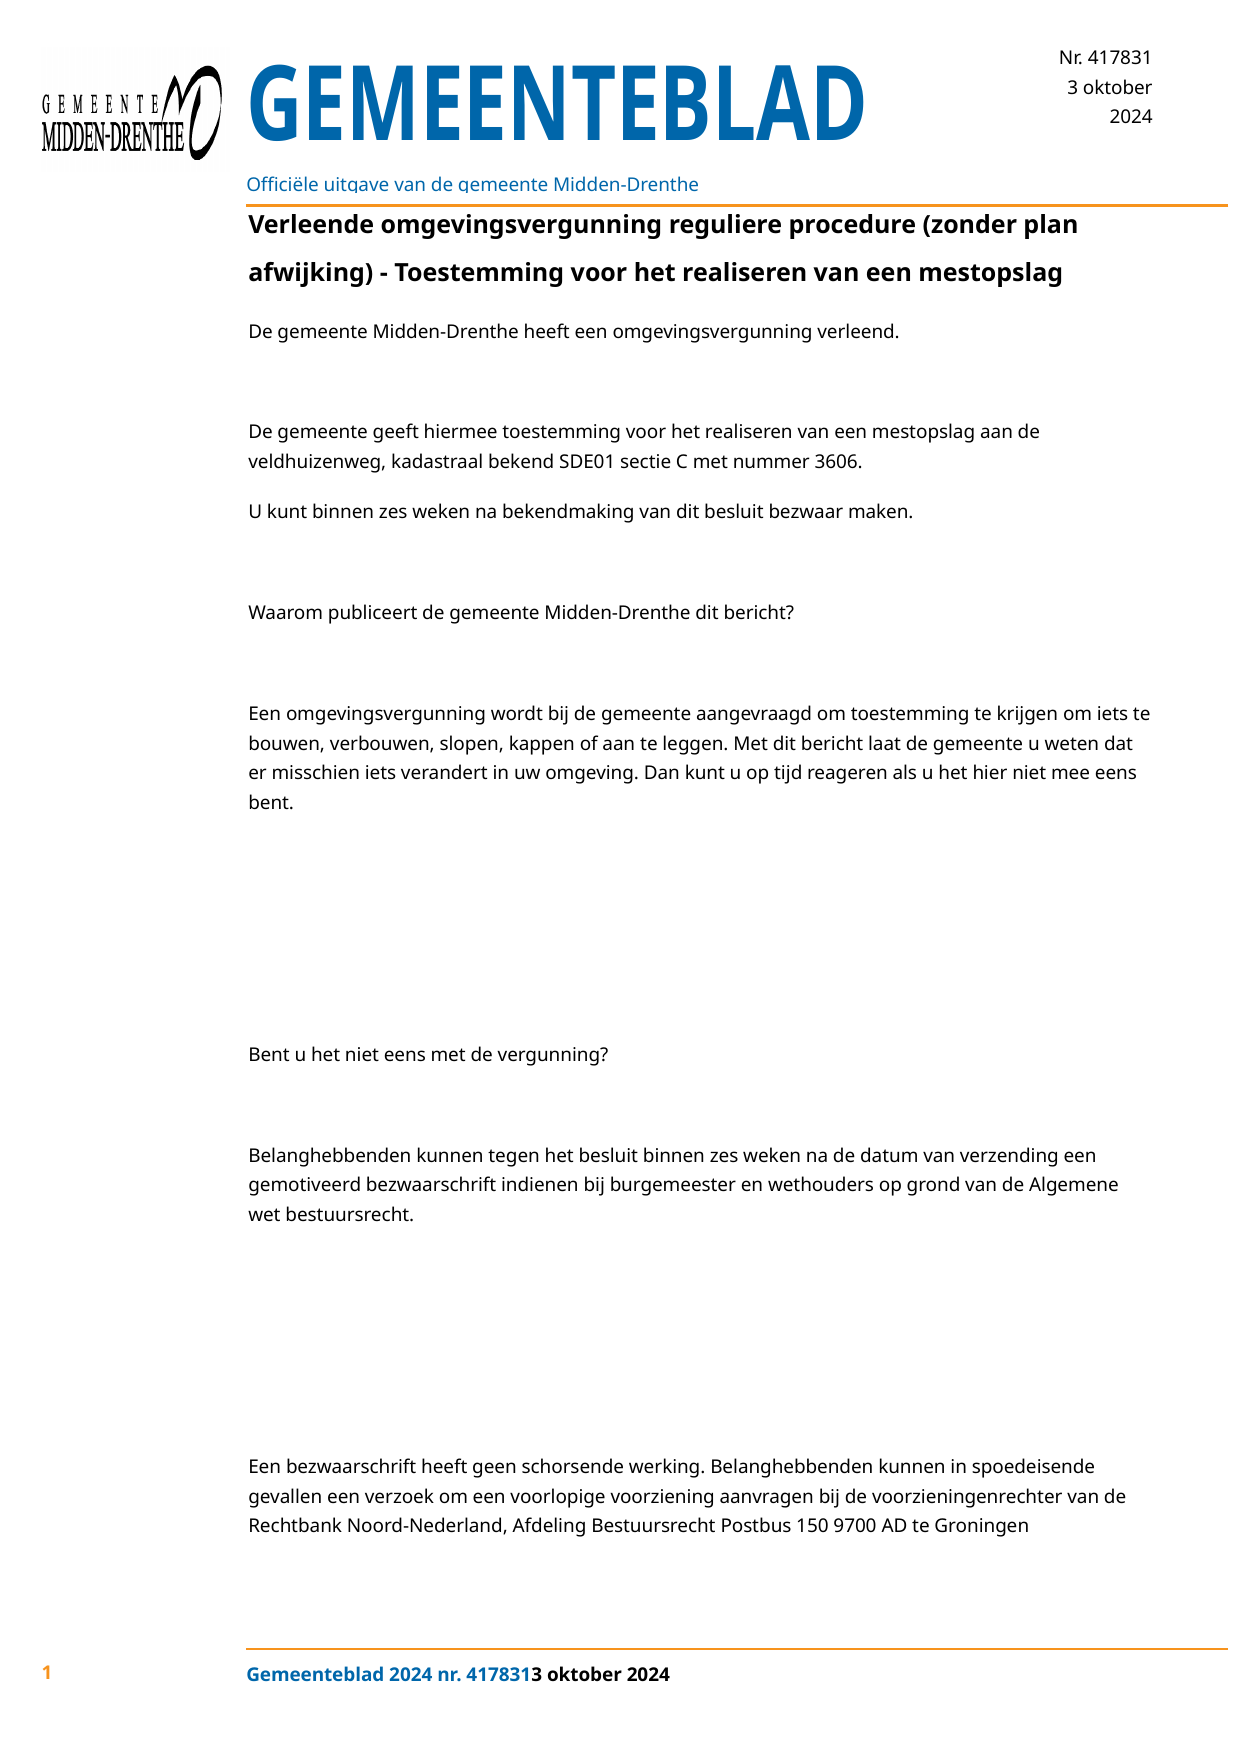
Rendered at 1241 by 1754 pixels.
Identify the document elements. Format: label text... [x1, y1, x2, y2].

picture [41, 47, 231, 172]
text Bent u het niet eens met de vergunning? [248, 1041, 1152, 1067]
text Een omgevingsvergunning wordt bij de gemeente aangevraagd om toestemming te krijgen om iets te bouwen, verbouwen, slopen, kappen of aan te leggen. Met dit bericht laat de gemeente u weten dat er misschien iets verandert in uw omgeving. Dan kunt u op tijd reageren als u het hier niet mee eens bent. [248, 700, 1152, 815]
text U kunt binnen zes weken na bekendmaking van dit besluit bezwaar maken. [248, 499, 1152, 524]
text Een bezwaarschrift heeft geen schorsende werking. Belanghebbenden kunnen in spoedeisende gevallen een verzoek om een voorlopige voorziening aanvragen bij de voorzieningenrechter van de Rechtbank Noord-Nederland, Afdeling Bestuursrecht Postbus 150 9700 AD te Groningen [248, 1453, 1152, 1538]
text Verleende omgevingsvergunning reguliere procedure (zonder plan afwijking) - Toestemming voor het realiseren van een mestopslag [248, 207, 1152, 288]
text Waarom publiceert de gemeente Midden-Drenthe dit bericht? [248, 599, 1152, 625]
text De gemeente Midden-Drenthe heeft een omgevingsvergunning verleend. [248, 318, 1152, 344]
text De gemeente geeft hiermee toestemming voor het realiseren van een mestopslag aan de veldhuizenweg, kadastraal bekend SDE01 sectie C met nummer 3606. [248, 419, 1152, 474]
text Belanghebbenden kunnen tegen het besluit binnen zes weken na de datum van verzending een gemotiveerd bezwaarschrift indienen bij burgemeester en wethouders op grond van de Algemene wet bestuursrecht. [248, 1142, 1152, 1227]
